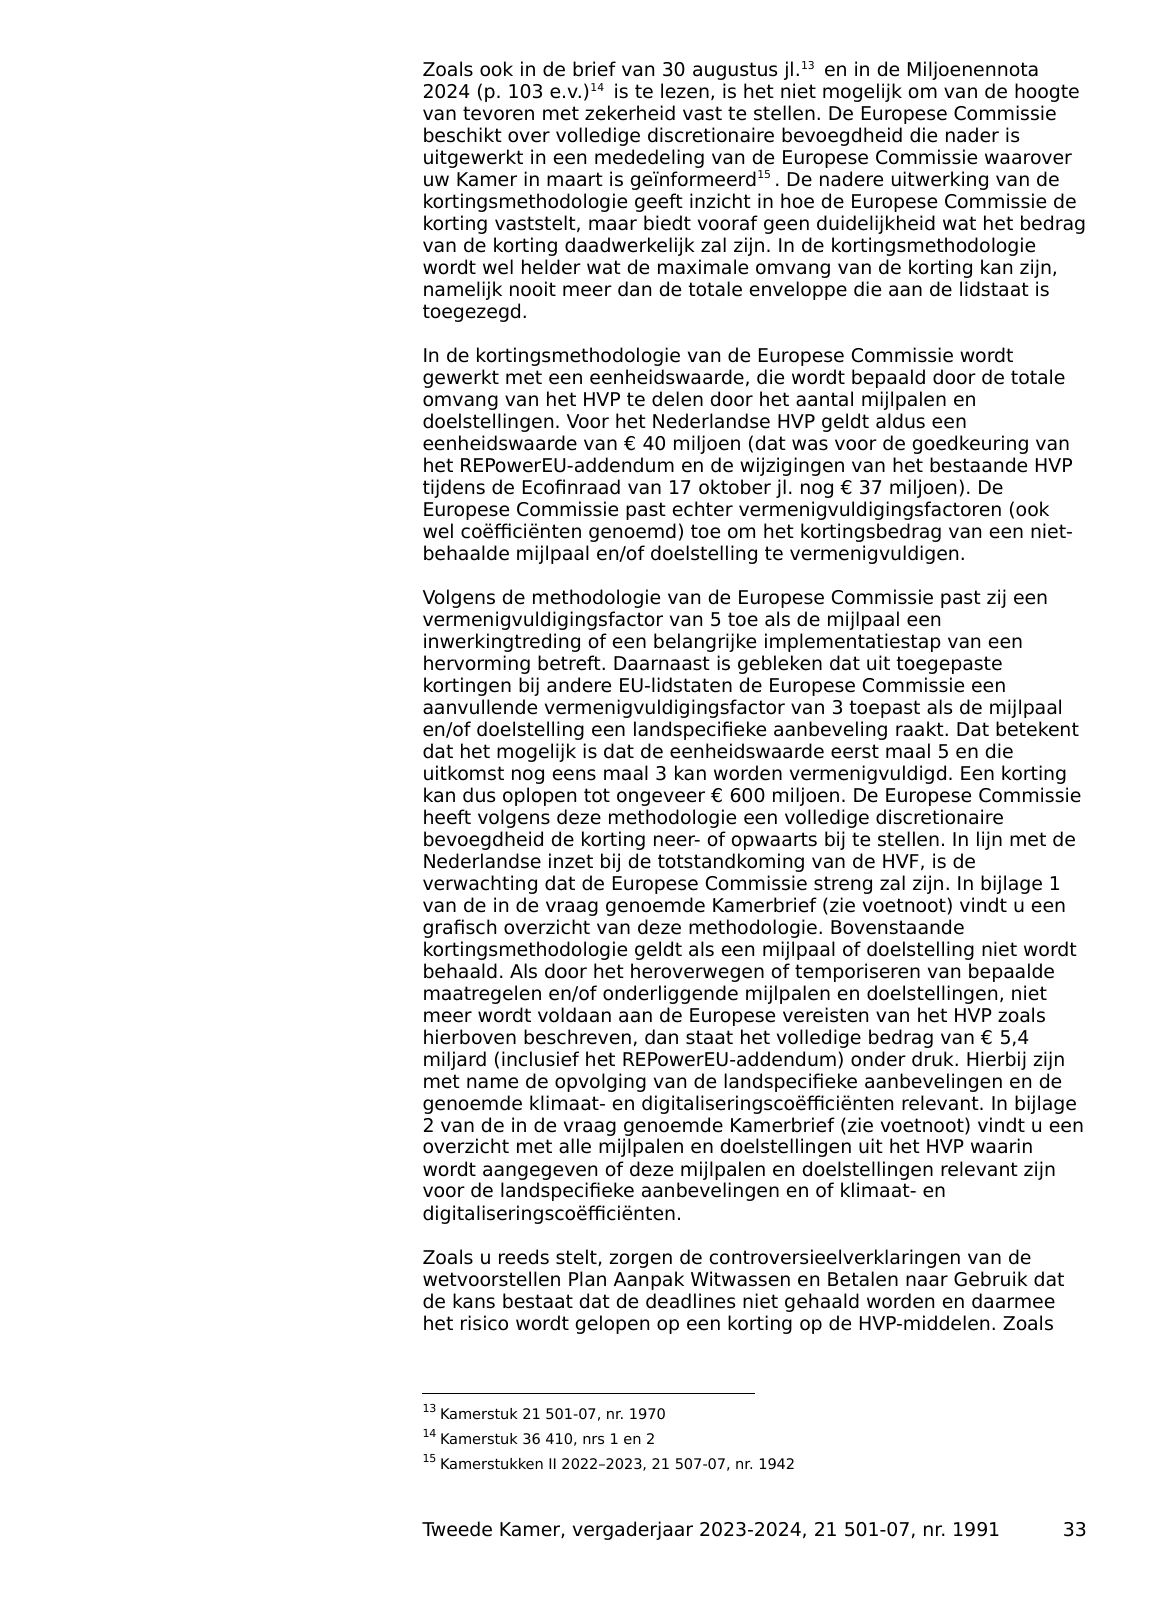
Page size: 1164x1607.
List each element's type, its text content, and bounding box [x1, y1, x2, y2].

text In de kortingsmethodologie van de Europese Commissie wordt gewerkt met een eenheidswaarde, die wordt bepaald door de totale omvang van het HVP te delen door het aantal mijlpalen en doelstellingen. Voor het Nederlandse HVP geldt aldus een eenheidswaarde van € 40 miljoen (dat was voor de goedkeuring van het REPowerEU-addendum en de wijzigingen van het bestaande HVP tijdens de Ecofinraad van 17 oktober jl. nog € 37 miljoen). De Europese Commissie past echter vermenigvuldigingsfactoren (ook wel coëfficiënten genoemd) toe om het kortingsbedrag van een niet-behaalde mijlpaal en/of doelstelling te vermenigvuldigen. [422, 345, 1087, 565]
text Zoals ook in de brief van 30 augustus jl. en in de Miljoenennota 2024 (p. 103 e.v.) is te lezen, is het niet mogelijk om van de hoogte van tevoren met zekerheid vast te stellen. De Europese Commissie beschikt over volledige discretionaire bevoegdheid die nader is uitgewerkt in een mededeling van de Europese Commissie waarover uw Kamer in maart is geïnformeerd. De nadere uitwerking van de kortingsmethodologie geeft inzicht in hoe de Europese Commissie de korting vaststelt, maar biedt vooraf geen duidelijkheid wat het bedrag van de korting daadwerkelijk zal zijn. In de kortingsmethodologie wordt wel helder wat de maximale omvang van de korting kan zijn, namelijk nooit meer dan de totale enveloppe die aan de lidstaat is toegezegd. [422, 59, 1087, 323]
text Volgens de methodologie van de Europese Commissie past zij een vermenigvuldigingsfactor van 5 toe als de mijlpaal een inwerkingtreding of een belangrijke implementatiestap van een hervorming betreft. Daarnaast is gebleken dat uit toegepaste kortingen bij andere EU-lidstaten de Europese Commissie een aanvullende vermenigvuldigingsfactor van 3 toepast als de mijlpaal en/of doelstelling een landspecifieke aanbeveling raakt. Dat betekent dat het mogelijk is dat de eenheidswaarde eerst maal 5 en die uitkomst nog eens maal 3 kan worden vermenigvuldigd. Een korting kan dus oplopen tot ongeveer € 600 miljoen. De Europese Commissie heeft volgens deze methodologie een volledige discretionaire bevoegdheid de korting neer- of opwaarts bij te stellen. In lijn met de Nederlandse inzet bij de totstandkoming van de HVF, is de verwachting dat de Europese Commissie streng zal zijn. In bijlage 1 van de in de vraag genoemde Kamerbrief (zie voetnoot) vindt u een grafisch overzicht van deze methodologie. Bovenstaande kortingsmethodologie geldt als een mijlpaal of doelstelling niet wordt behaald. Als door het heroverwegen of temporiseren van bepaalde maatregelen en/of onderliggende mijlpalen en doelstellingen, niet meer wordt voldaan aan de Europese vereisten van het HVP zoals hierboven beschreven, dan staat het volledige bedrag van € 5,4 miljard (inclusief het REPowerEU-addendum) onder druk. Hierbij zijn met name de opvolging van de landspecifieke aanbevelingen en de genoemde klimaat- en digitaliseringscoëfficiënten relevant. In bijlage 2 van de in de vraag genoemde Kamerbrief (zie voetnoot) vindt u een overzicht met alle mijlpalen en doelstellingen uit het HVP waarin wordt aangegeven of deze mijlpalen en doelstellingen relevant zijn voor de landspecifieke aanbevelingen en of klimaat- en digitaliseringscoëfficiënten. [422, 587, 1087, 1224]
text Kamerstuk 21 501-07, nr. 1970 [422, 1402, 1087, 1424]
text Zoals u reeds stelt, zorgen de controversieelverklaringen van de wetvoorstellen Plan Aanpak Witwassen en Betalen naar Gebruik dat de kans bestaat dat de deadlines niet gehaald worden en daarmee het risico wordt gelopen op een korting op de HVP-middelen. Zoals [422, 1247, 1087, 1334]
text Kamerstukken II 2022–2023, 21 507-07, nr. 1942 [422, 1452, 1087, 1474]
text Kamerstuk 36 410, nrs 1 en 2 [422, 1427, 1087, 1449]
